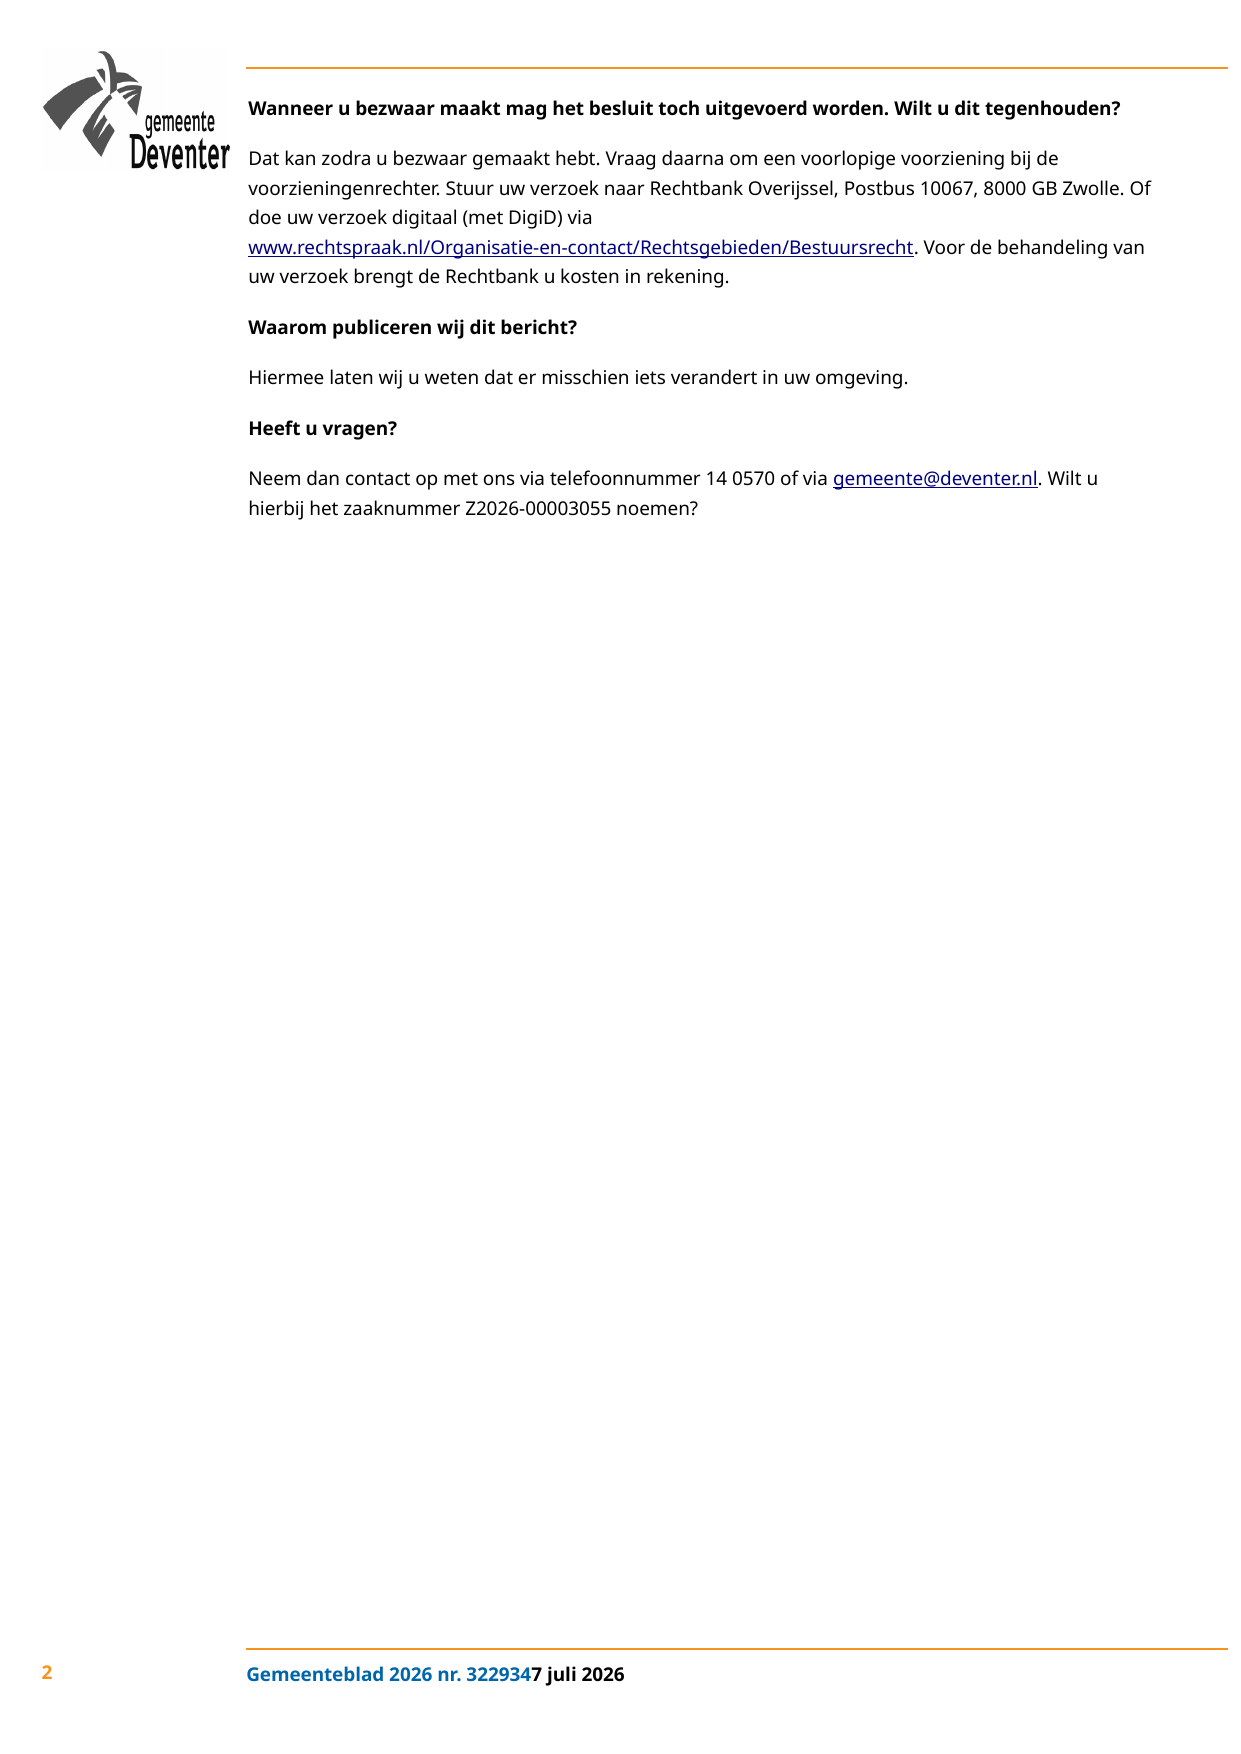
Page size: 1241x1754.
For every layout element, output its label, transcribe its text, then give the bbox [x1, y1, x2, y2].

text Wanneer u bezwaar maakt mag het besluit toch uitgevoerd worden. Wilt u dit tegenhouden? [248, 95, 1152, 121]
text Dat kan zodra u bezwaar gemaakt hebt. Vraag daarna om een voorlopige voorziening bij de voorzieningenrechter. Stuur uw verzoek naar Rechtbank Overijssel, Postbus 10067, 8000 GB Zwolle. Of doe uw verzoek digitaal (met DigiD) via www.rechtspraak.nl/Organisatie-en-contact/Rechtsgebieden/Bestuursrecht. Voor de behandeling van uw verzoek brengt de Rechtbank u kosten in rekening. [248, 145, 1152, 289]
picture [41, 47, 231, 172]
text Waarom publiceren wij dit bericht? [248, 314, 1152, 340]
text Hiermee laten wij u weten dat er misschien iets verandert in uw omgeving. [248, 364, 1152, 390]
text Heeft u vragen? [248, 415, 1152, 441]
text Neem dan contact op met ons via telefoonnummer 14 0570 of via gemeente@deventer.nl. Wilt u hierbij het zaaknummer Z2026-00003055 noemen? [248, 465, 1152, 521]
